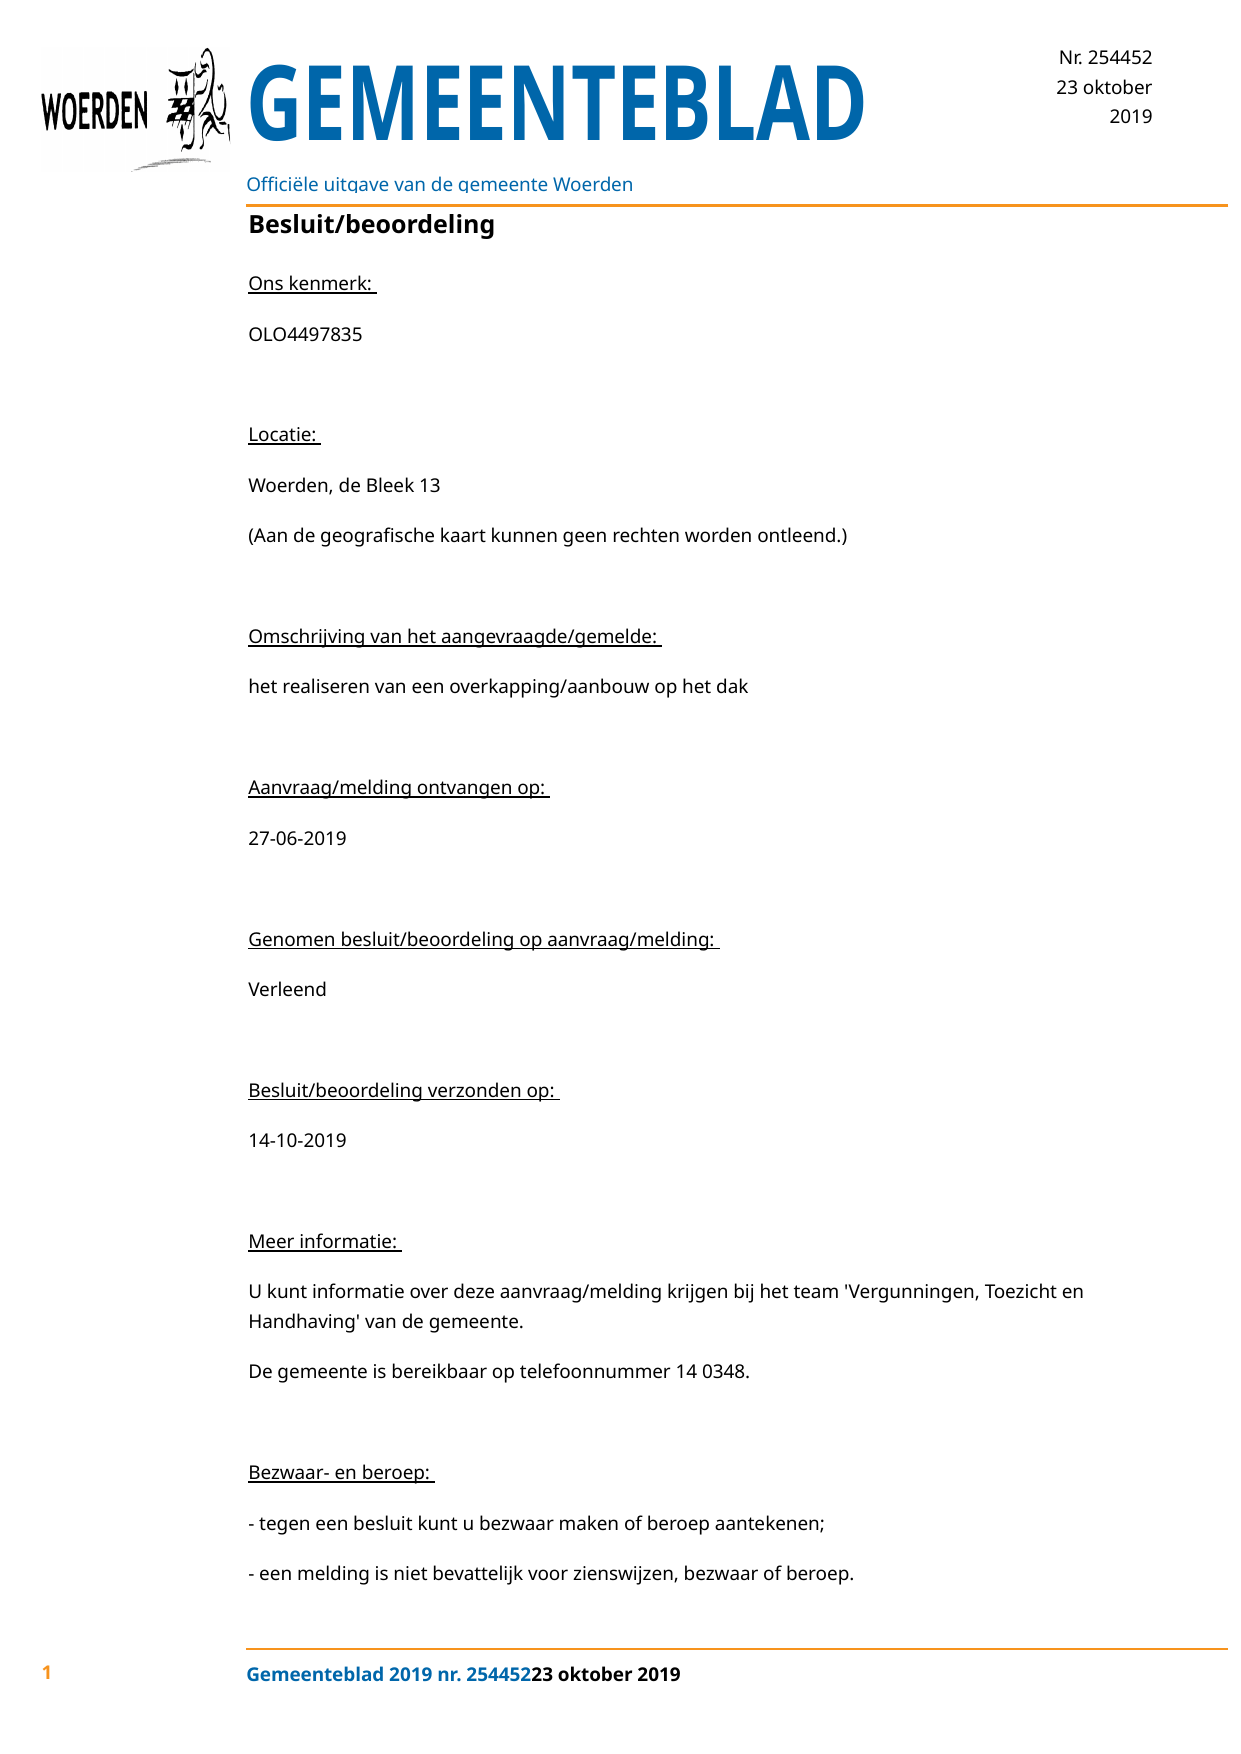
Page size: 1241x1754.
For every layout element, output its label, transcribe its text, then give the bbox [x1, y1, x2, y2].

text OLO4497835 [248, 321, 1152, 346]
text 14-10-2019 [248, 1127, 1152, 1153]
text - een melding is niet bevattelijk voor zienswijzen, bezwaar of beroep. [248, 1560, 1152, 1586]
text Besluit/beoordeling verzonden op: [248, 1077, 1152, 1103]
text De gemeente is bereikbaar op telefoonnummer 14 0348. [248, 1359, 1152, 1384]
picture [41, 47, 231, 172]
text Verleend [248, 976, 1152, 1002]
text - tegen een besluit kunt u bezwaar maken of beroep aantekenen; [248, 1510, 1152, 1536]
text Besluit/beoordeling [248, 207, 1152, 241]
text 27-06-2019 [248, 825, 1152, 851]
text U kunt informatie over deze aanvraag/melding krijgen bij het team 'Vergunningen, Toezicht en Handhaving' van de gemeente. [248, 1279, 1152, 1334]
text Ons kenmerk: [248, 270, 1152, 296]
text het realiseren van een overkapping/aanbouw op het dak [248, 674, 1152, 699]
text Omschrijving van het aangevraagde/gemelde: [248, 623, 1152, 649]
text Locatie: [248, 422, 1152, 447]
text Meer informatie: [248, 1228, 1152, 1254]
text (Aan de geografische kaart kunnen geen rechten worden ontleend.) [248, 522, 1152, 548]
text Woerden, de Bleek 13 [248, 472, 1152, 498]
text Genomen besluit/beoordeling op aanvraag/melding: [248, 926, 1152, 951]
text Bezwaar- en beroep: [248, 1459, 1152, 1485]
text Aanvraag/melding ontvangen op: [248, 774, 1152, 800]
